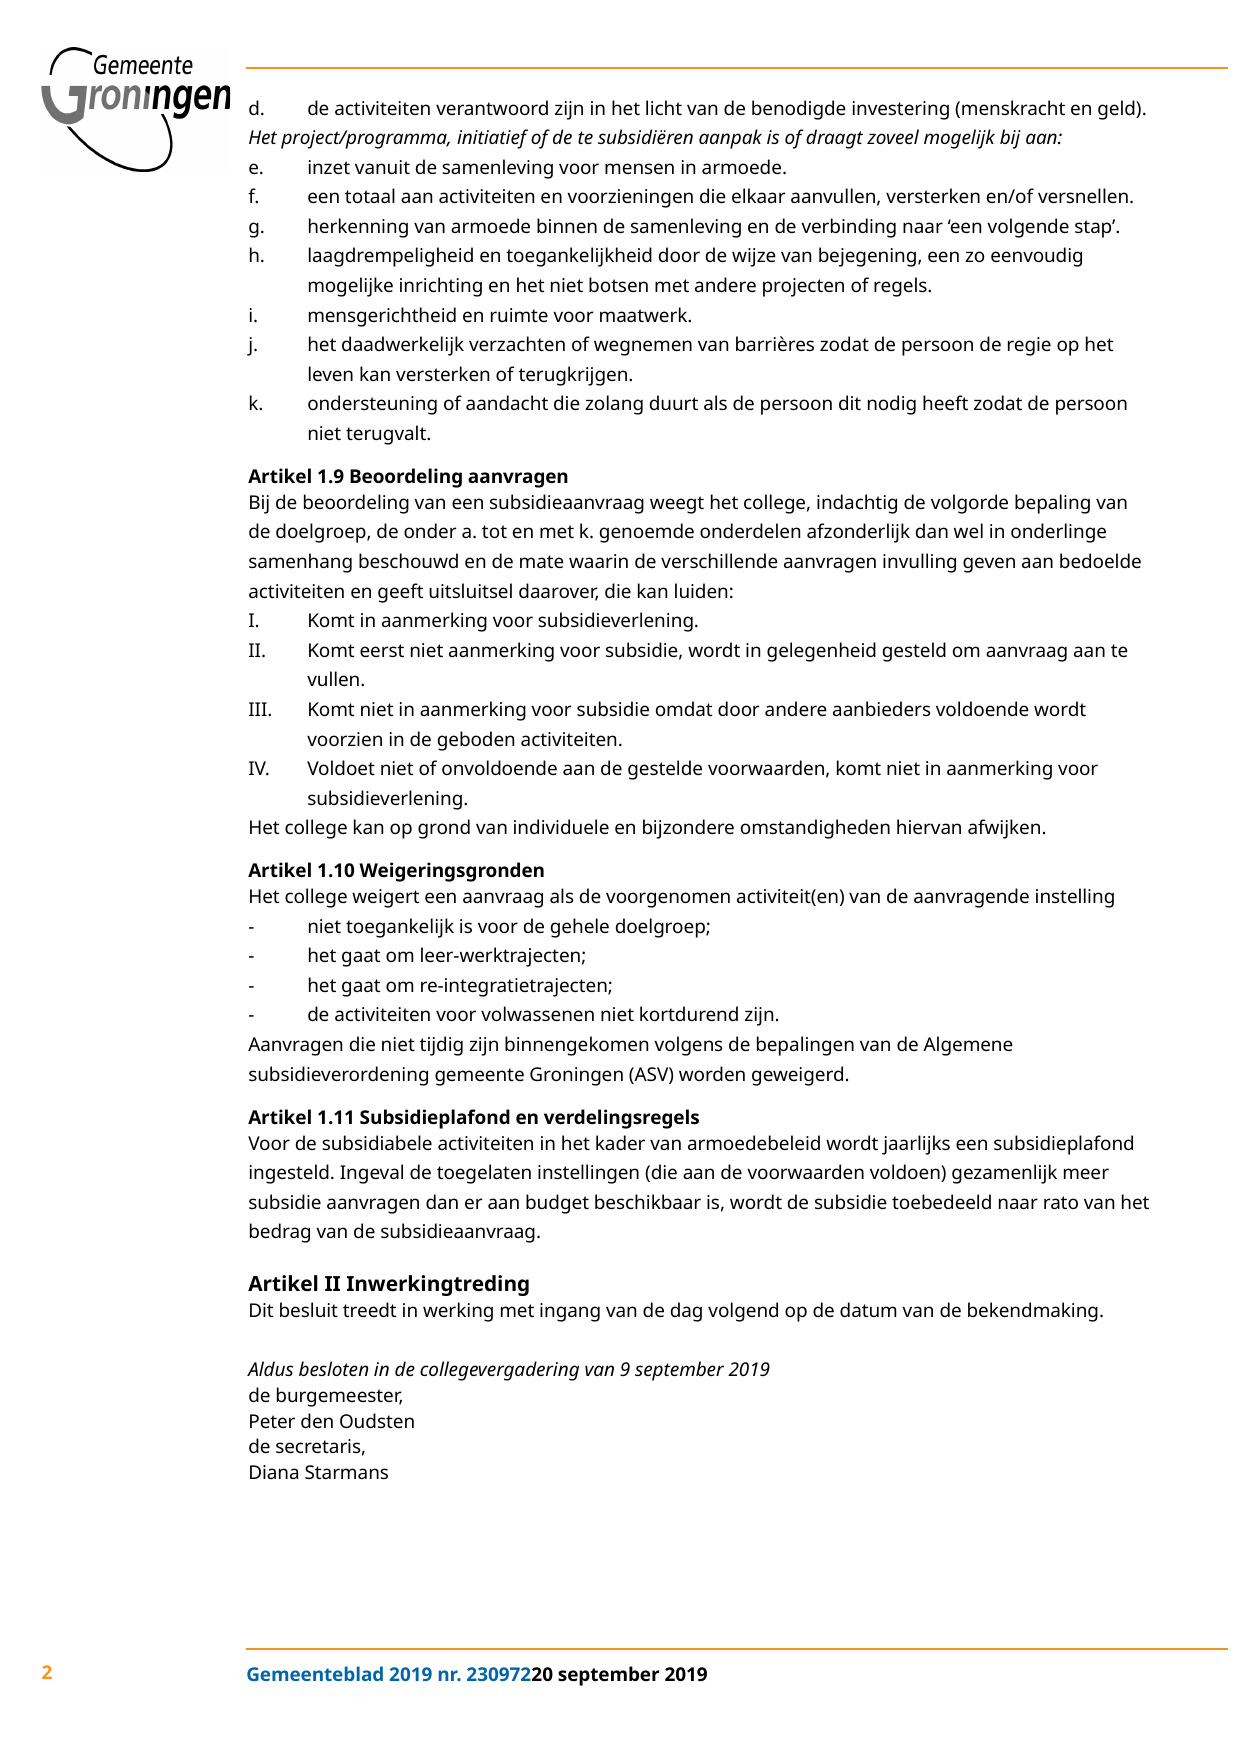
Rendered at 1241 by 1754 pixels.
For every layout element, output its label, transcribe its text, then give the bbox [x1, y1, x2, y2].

list Komt niet in aanmerking voor subsidie omdat door andere aanbieders voldoende wordt voorzien in de geboden activiteiten. [248, 696, 1152, 751]
list Komt eerst niet aanmerking voor subsidie, wordt in gelegenheid gesteld om aanvraag aan te vullen. [248, 637, 1152, 692]
text Het college weigert een aanvraag als de voorgenomen activiteit(en) van de aanvragende instelling [248, 883, 1152, 909]
text Diana Starmans [248, 1459, 1152, 1485]
text Artikel 1.9 Beoordeling aanvragen [248, 463, 1152, 489]
list Voldoet niet of onvoldoende aan de gestelde voorwaarden, komt niet in aanmerking voor subsidieverlening. [248, 755, 1152, 811]
list mensgerichtheid en ruimte voor maatwerk. [248, 302, 1152, 328]
list niet toegankelijk is voor de gehele doelgroep; [248, 913, 1152, 939]
text Artikel 1.10 Weigeringsgronden [248, 858, 1152, 883]
list het daadwerkelijk verzachten of wegnemen van barrières zodat de persoon de regie op het leven kan versterken of terugkrijgen. [248, 331, 1152, 387]
list laagdrempeligheid en toegankelijkheid door de wijze van bejegening, een zo eenvoudig mogelijke inrichting en het niet botsen met andere projecten of regels. [248, 243, 1152, 298]
list een totaal aan activiteiten en voorzieningen die elkaar aanvullen, versterken en/of versnellen. [248, 183, 1152, 209]
text Peter den Oudsten [248, 1408, 1152, 1434]
text Dit besluit treedt in werking met ingang van de dag volgend op de datum van de bekendmaking. [248, 1297, 1152, 1323]
list de activiteiten verantwoord zijn in het licht van de benodigde investering (menskracht en geld). [248, 95, 1152, 121]
list inzet vanuit de samenleving voor mensen in armoede. [248, 154, 1152, 180]
list de activiteiten voor volwassenen niet kortdurend zijn. [248, 1002, 1152, 1027]
text Aanvragen die niet tijdig zijn binnengekomen volgens de bepalingen van de Algemene subsidieverordening gemeente Groningen (ASV) worden geweigerd. [248, 1031, 1152, 1087]
text Voor de subsidiabele activiteiten in het kader van armoedebeleid wordt jaarlijks een subsidieplafond ingesteld. Ingeval de toegelaten instellingen (die aan de voorwaarden voldoen) gezamenlijk meer subsidie aanvragen dan er aan budget beschikbaar is, wordt de subsidie toebedeeld naar rato van het bedrag van de subsidieaanvraag. [248, 1130, 1152, 1244]
text Het college kan op grond van individuele en bijzondere omstandigheden hiervan afwijken. [248, 814, 1152, 840]
list herkenning van armoede binnen de samenleving en de verbinding naar ‘een volgende stap’. [248, 213, 1152, 239]
text de secretaris, [248, 1434, 1152, 1459]
text Aldus besloten in de collegevergadering van 9 september 2019 [248, 1356, 1152, 1382]
list het gaat om leer-werktrajecten; [248, 942, 1152, 968]
text Artikel II Inwerkingtreding [248, 1269, 1152, 1297]
text Het project/programma, initiatief of de te subsidiëren aanpak is of draagt zoveel mogelijk bij aan: [248, 124, 1152, 150]
list ondersteuning of aandacht die zolang duurt als de persoon dit nodig heeft zodat de persoon niet terugvalt. [248, 391, 1152, 446]
text de burgemeester, [248, 1382, 1152, 1408]
picture [41, 47, 231, 172]
text Artikel 1.11 Subsidieplafond en verdelingsregels [248, 1104, 1152, 1130]
text Bij de beoordeling van een subsidieaanvraag weegt het college, indachtig de volgorde bepaling van de doelgroep, de onder a. tot en met k. genoemde onderdelen afzonderlijk dan wel in onderlinge samenhang beschouwd en de mate waarin de verschillende aanvragen invulling geven aan bedoelde activiteiten en geeft uitsluitsel daarover, die kan luiden: [248, 489, 1152, 603]
list het gaat om re-integratietrajecten; [248, 972, 1152, 998]
list Komt in aanmerking voor subsidieverlening. [248, 607, 1152, 633]
